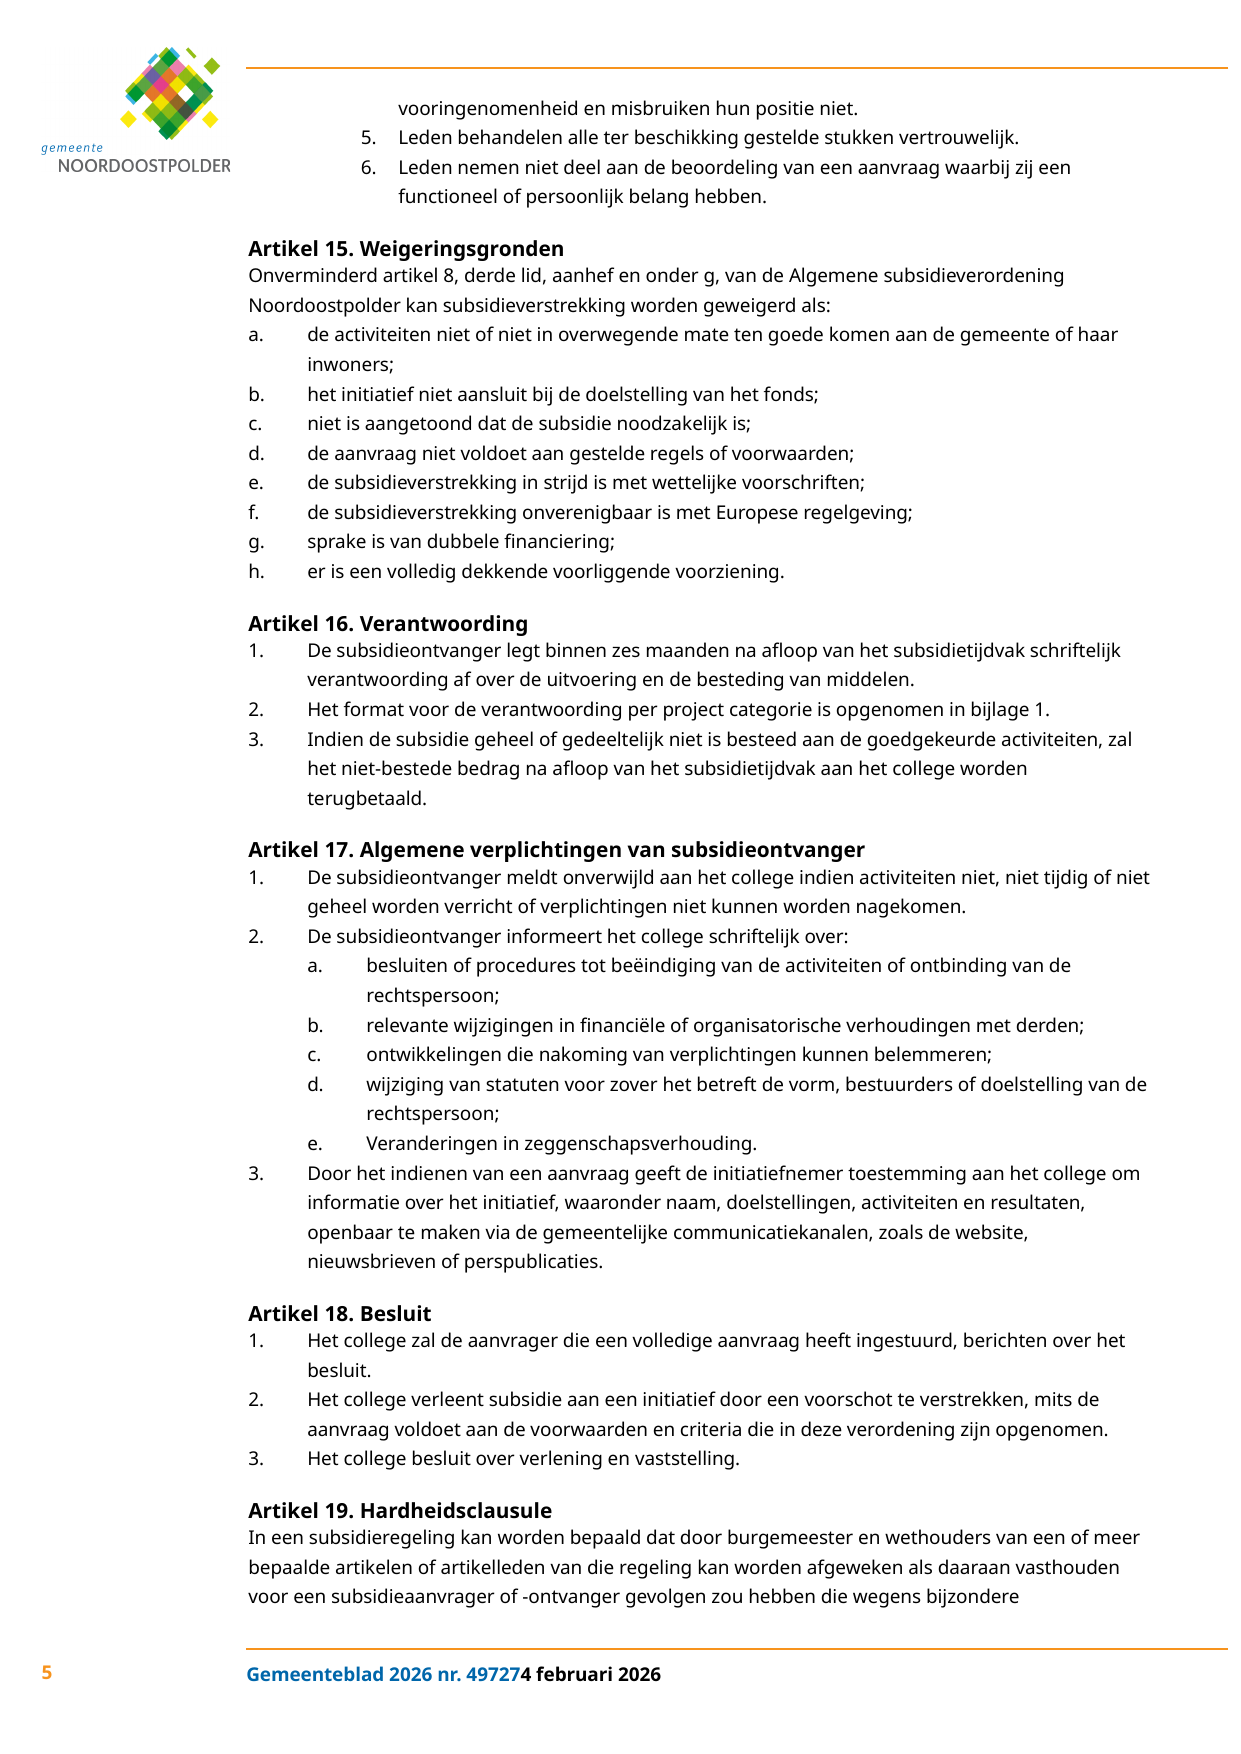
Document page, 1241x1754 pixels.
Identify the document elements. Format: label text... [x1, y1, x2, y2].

list ontwikkelingen die nakoming van verplichtingen kunnen belemmeren; [307, 1041, 1152, 1067]
text Artikel 15. Weigeringsgronden [248, 234, 1152, 262]
list wijziging van statuten voor zover het betreft de vorm, bestuurders of doelstelling van de rechtspersoon; [307, 1071, 1152, 1126]
list Leden behandelen alle ter beschikking gestelde stukken vertrouwelijk. [361, 124, 1152, 150]
text Artikel 19. Hardheidsclausule [248, 1496, 1152, 1524]
list niet is aangetoond dat de subsidie noodzakelijk is; [248, 410, 1152, 436]
list het initiatief niet aansluit bij de doelstelling van het fonds; [248, 381, 1152, 406]
list De subsidieontvanger legt binnen zes maanden na afloop van het subsidietijdvak schriftelijk verantwoording af over de uitvoering en de besteding van middelen. [248, 637, 1152, 692]
list de aanvraag niet voldoet aan gestelde regels of voorwaarden; [248, 440, 1152, 466]
text Artikel 18. Besluit [248, 1299, 1152, 1327]
list besluiten of procedures tot beëindiging van de activiteiten of ontbinding van de rechtspersoon; [307, 953, 1152, 1008]
list de activiteiten niet of niet in overwegende mate ten goede komen aan de gemeente of haar inwoners; [248, 322, 1152, 377]
text In een subsidieregeling kan worden bepaald dat door burgemeester en wethouders van een of meer bepaalde artikelen of artikelleden van die regeling kan worden afgeweken als daaraan vasthouden voor een subsidieaanvrager of -ontvanger gevolgen zou hebben die wegens bijzondere [248, 1524, 1152, 1609]
picture [41, 47, 231, 172]
text Artikel 17. Algemene verplichtingen van subsidieontvanger [248, 835, 1152, 864]
list Het college verleent subsidie aan een initiatief door een voorschot te verstrekken, mits de aanvraag voldoet aan de voorwaarden en criteria die in deze verordening zijn opgenomen. [248, 1386, 1152, 1442]
list Het college besluit over verlening en vaststelling. [248, 1446, 1152, 1471]
text Artikel 16. Verantwoording [248, 609, 1152, 637]
list er is een volledig dekkende voorliggende voorziening. [248, 558, 1152, 584]
list vooringenomenheid en misbruiken hun positie niet. [361, 95, 1152, 121]
list Door het indienen van een aanvraag geeft de initiatiefnemer toestemming aan het college om informatie over het initiatief, waaronder naam, doelstellingen, activiteiten en resultaten, openbaar te maken via de gemeentelijke communicatiekanalen, zoals de website, nieuwsbrieven of perspublicaties. [248, 1160, 1152, 1274]
list Leden nemen niet deel aan de beoordeling van een aanvraag waarbij zij een functioneel of persoonlijk belang hebben. [361, 154, 1152, 209]
list Het format voor de verantwoording per project categorie is opgenomen in bijlage 1. [248, 696, 1152, 722]
list sprake is van dubbele financiering; [248, 529, 1152, 554]
list de subsidieverstrekking onverenigbaar is met Europese regelgeving; [248, 499, 1152, 525]
list de subsidieverstrekking in strijd is met wettelijke voorschriften; [248, 469, 1152, 495]
list De subsidieontvanger informeert het college schriftelijk over: [248, 923, 1152, 949]
list De subsidieontvanger meldt onverwijld aan het college indien activiteiten niet, niet tijdig of niet geheel worden verricht of verplichtingen niet kunnen worden nagekomen. [248, 864, 1152, 919]
list relevante wijzigingen in financiële of organisatorische verhoudingen met derden; [307, 1012, 1152, 1037]
list Het college zal de aanvrager die een volledige aanvraag heeft ingestuurd, berichten over het besluit. [248, 1327, 1152, 1383]
list Indien de subsidie geheel of gedeeltelijk niet is besteed aan de goedgekeurde activiteiten, zal het niet-bestede bedrag na afloop van het subsidietijdvak aan het college worden terugbetaald. [248, 726, 1152, 811]
text Onverminderd artikel 8, derde lid, aanhef en onder g, van de Algemene subsidieverordening Noordoostpolder kan subsidieverstrekking worden geweigerd als: [248, 262, 1152, 318]
list Veranderingen in zeggenschapsverhouding. [307, 1130, 1152, 1156]
